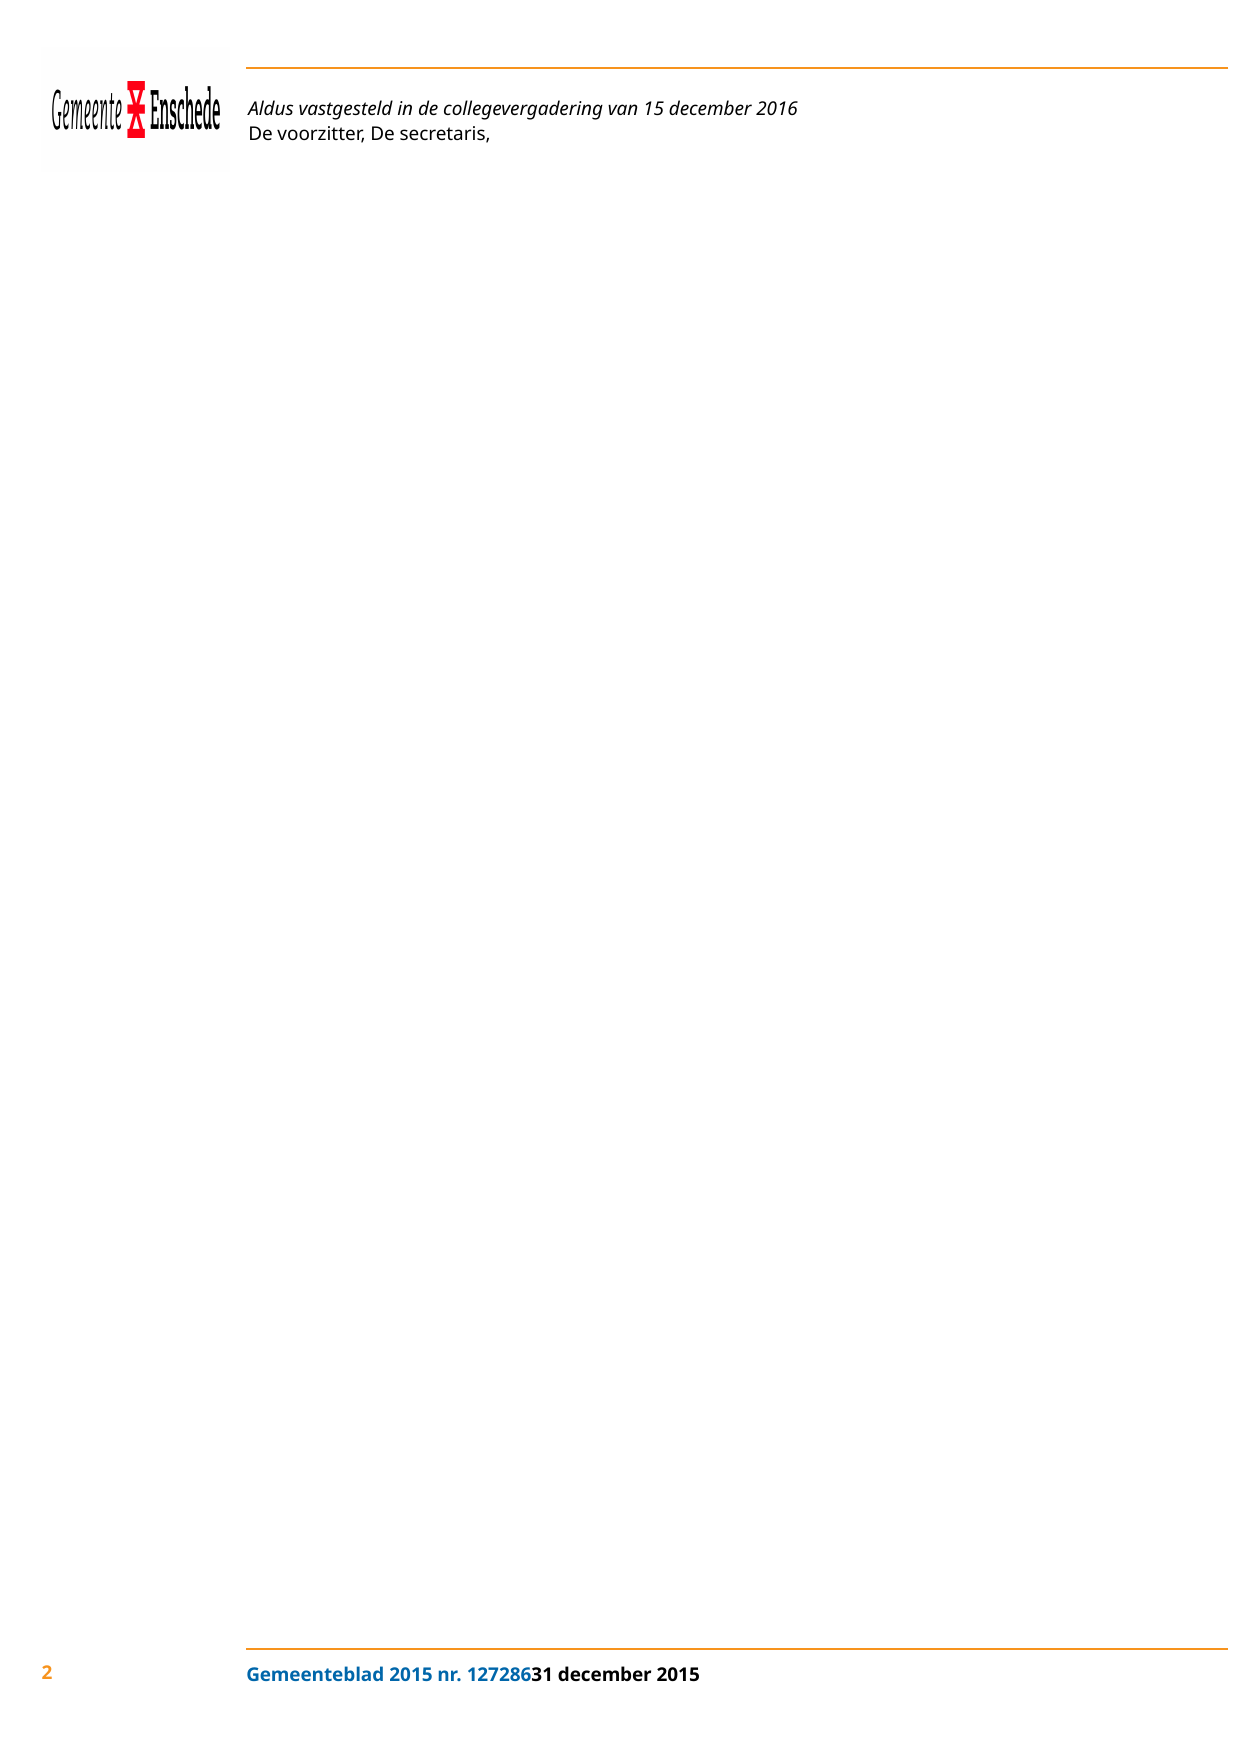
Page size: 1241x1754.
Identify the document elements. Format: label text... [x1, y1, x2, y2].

text Aldus vastgesteld in de collegevergadering van 15 december 2016 [248, 95, 1152, 121]
text De voorzitter, De secretaris, [248, 121, 1152, 146]
picture [41, 47, 231, 172]
